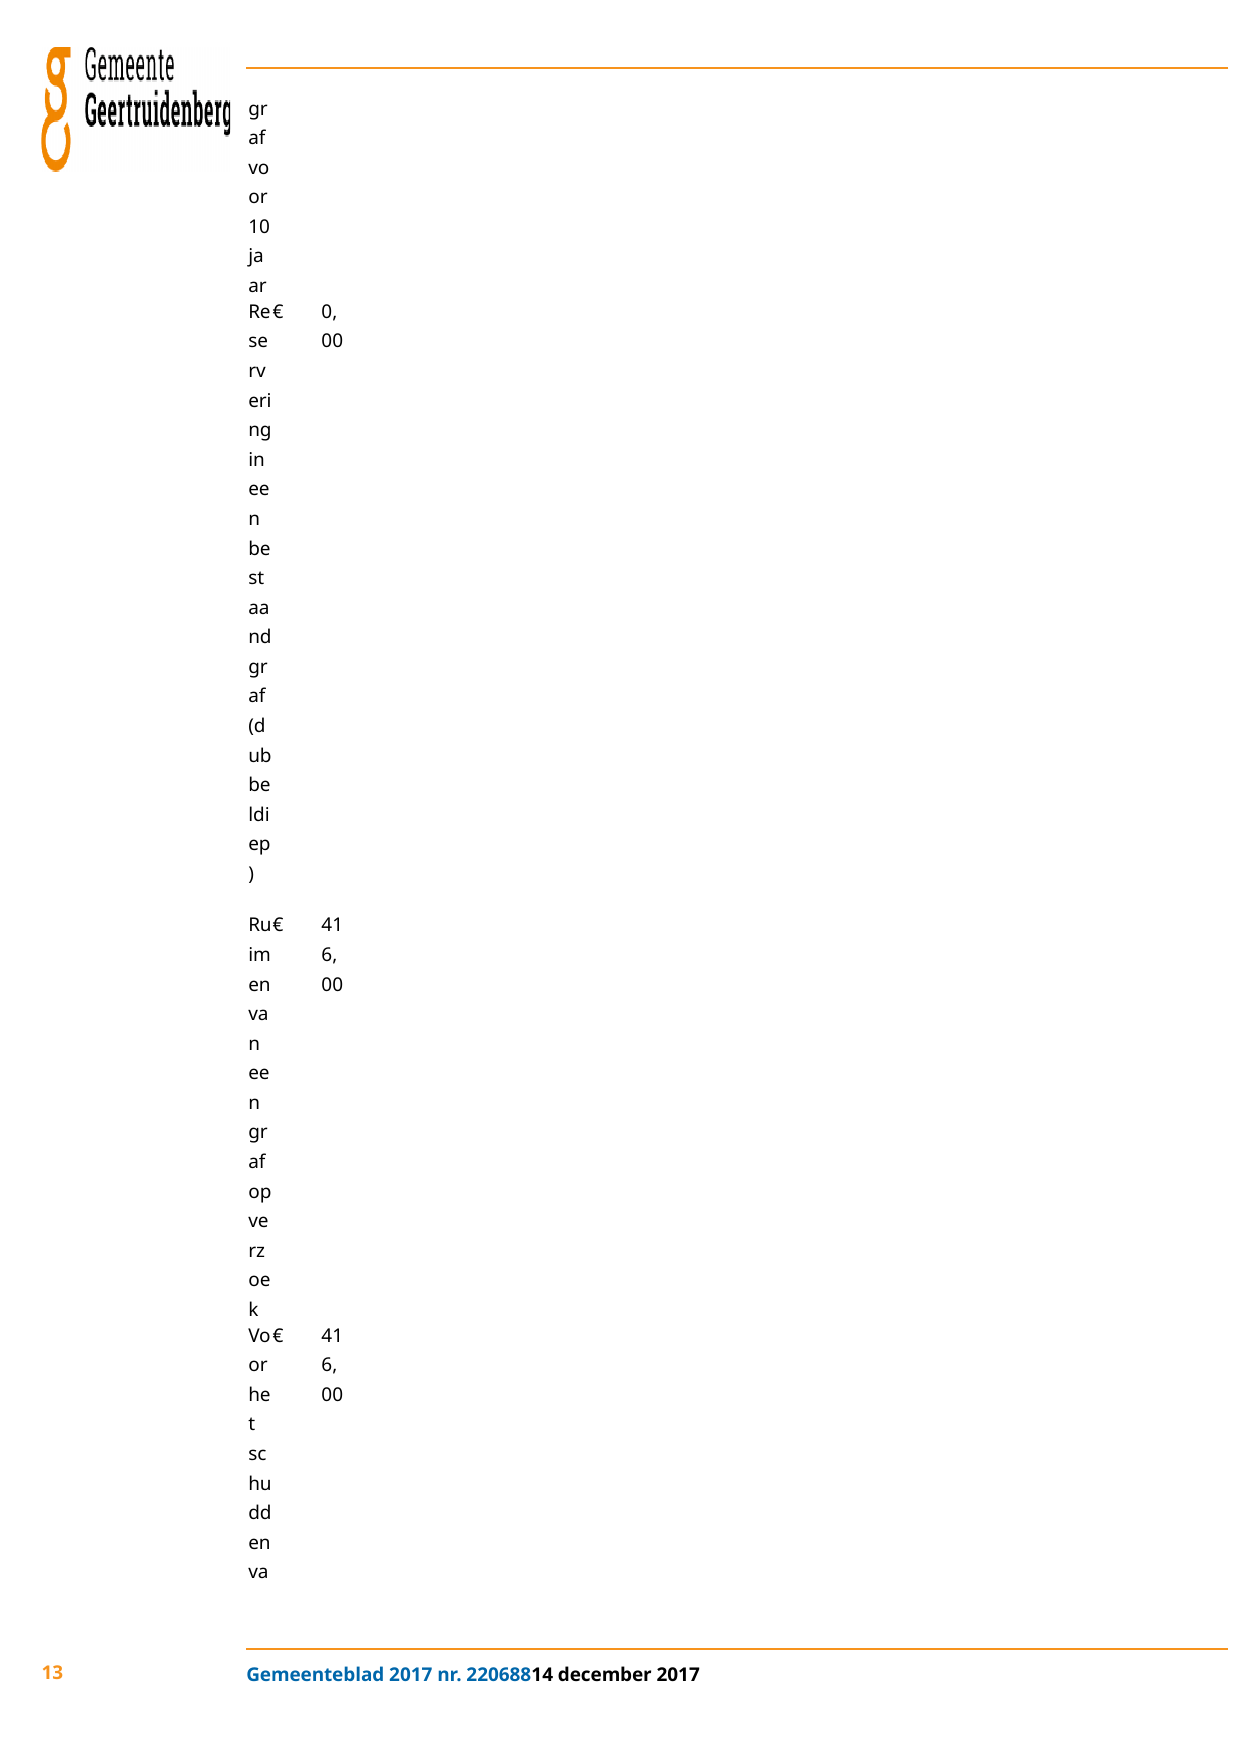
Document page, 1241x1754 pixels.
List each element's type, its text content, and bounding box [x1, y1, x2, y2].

table_cell € [273, 298, 297, 886]
table_cell [297, 886, 321, 912]
table_cell [297, 298, 321, 886]
table_cell € [273, 912, 297, 1322]
table_cell [297, 1322, 321, 1584]
table_cell [273, 95, 297, 298]
table_cell [297, 95, 321, 298]
table_cell [248, 886, 272, 912]
table_cell [273, 886, 297, 912]
table_cell 416,00 [321, 912, 346, 1322]
table_cell 416,00 [321, 1322, 346, 1584]
picture [41, 47, 231, 172]
table_cell € [273, 1322, 297, 1584]
table_cell Voor het schudden va [248, 1322, 272, 1584]
table_cell graf voor 10 jaar [248, 95, 272, 298]
table_cell [297, 912, 321, 1322]
table_cell Ruimen van een graf op verzoek [248, 912, 272, 1322]
table_cell 0,00 [321, 298, 346, 886]
table_cell [321, 95, 346, 298]
table_cell [321, 886, 346, 912]
table_cell Reservering in een bestaand graf (dubbeldiep) [248, 298, 272, 886]
